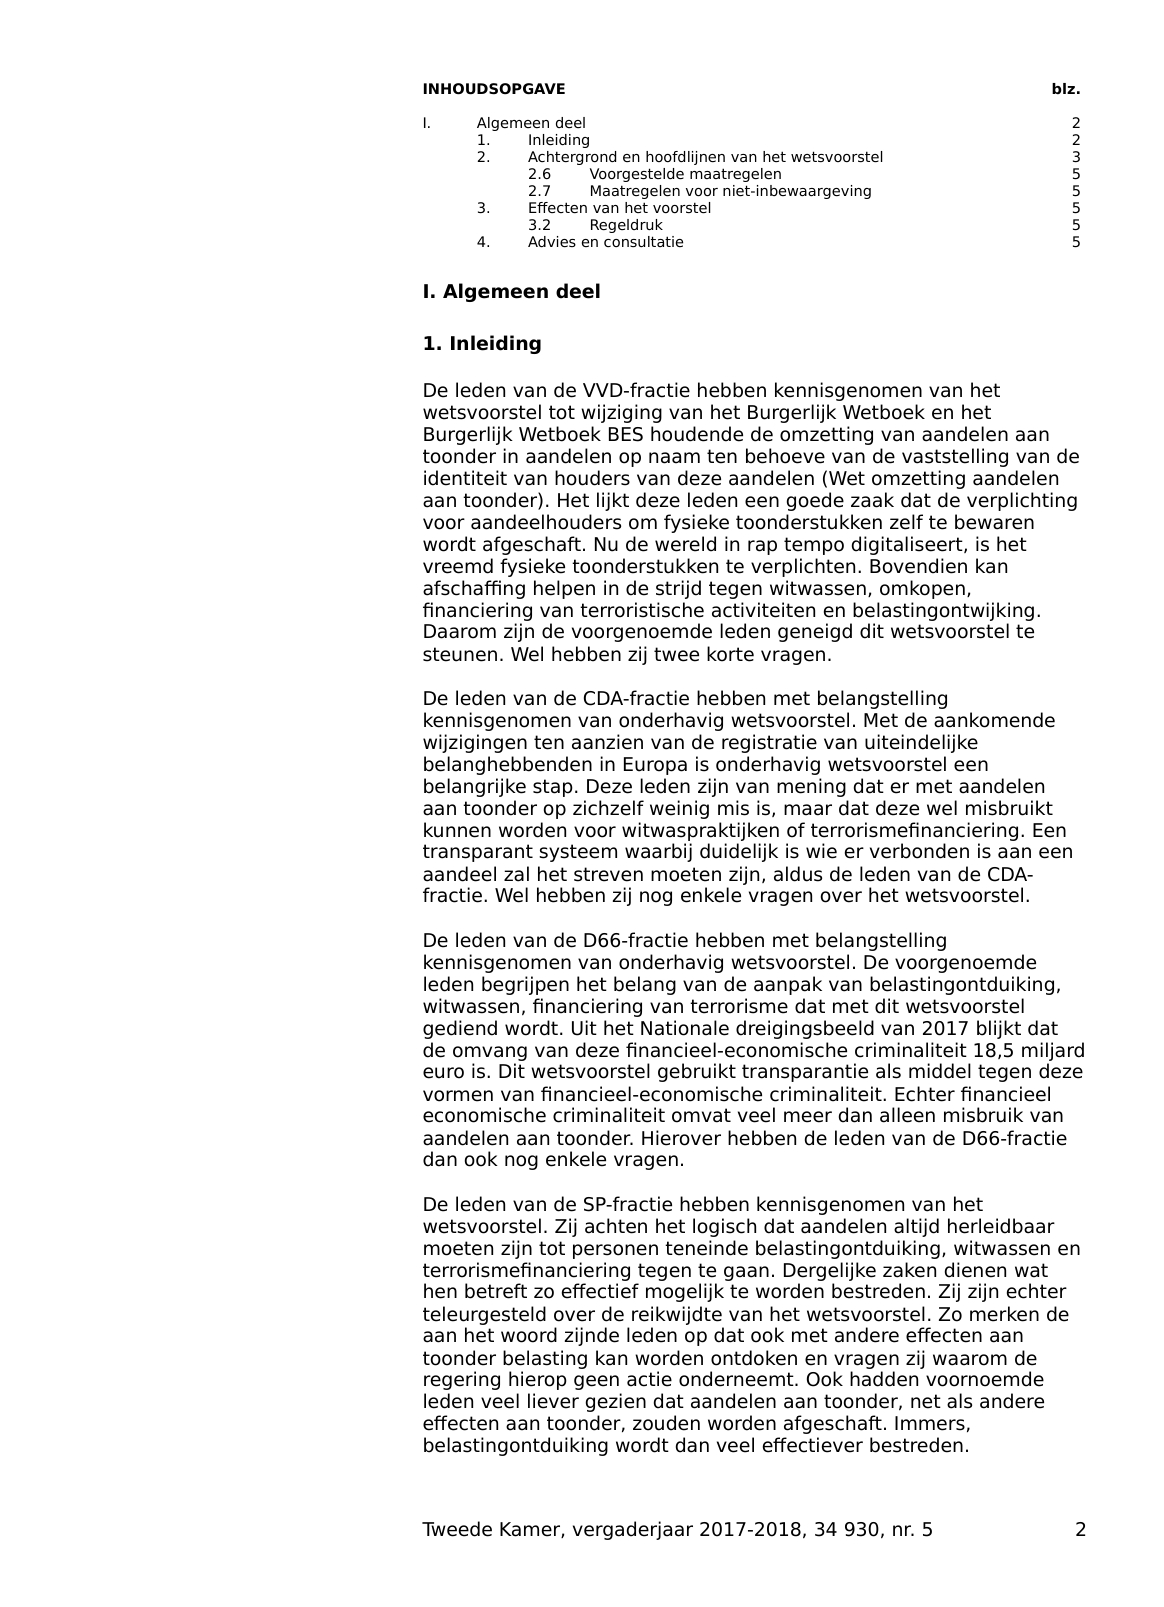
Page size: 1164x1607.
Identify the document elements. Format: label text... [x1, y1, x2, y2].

table_cell Voorgestelde maatregelen [583, 166, 1018, 183]
table_cell [471, 166, 522, 183]
table_cell 5 [1018, 217, 1087, 234]
text De leden van de SP-fractie hebben kennisgenomen van het wetsvoorstel. Zij achten het logisch dat aandelen altijd herleidbaar moeten zijn tot personen teneinde belastingontduiking, witwassen en terrorismefinanciering tegen te gaan. Dergelijke zaken dienen wat hen betreft zo effectief mogelijk te worden bestreden. Zij zijn echter teleurgesteld over de reikwijdte van het wetsvoorstel. Zo merken de aan het woord zijnde leden op dat ook met andere effecten aan toonder belasting kan worden ontdoken en vragen zij waarom de regering hierop geen actie onderneemt. Ook hadden voornoemde leden veel liever gezien dat aandelen aan toonder, net als andere effecten aan toonder, zouden worden afgeschaft. Immers, belastingontduiking wordt dan veel effectiever bestreden. [422, 1193, 1087, 1457]
table_cell 3. [471, 200, 522, 217]
table_cell Regeldruk [583, 217, 1018, 234]
table_cell [422, 200, 471, 217]
table_cell [471, 183, 522, 200]
table_cell 3 [1018, 149, 1087, 166]
subtitle I. Algemeen deel [422, 281, 1087, 303]
table_cell 3.2 [522, 217, 583, 234]
table_cell [422, 132, 471, 149]
table_cell [422, 98, 1087, 115]
table_cell 5 [1018, 234, 1087, 251]
table_header blz. [1018, 81, 1087, 98]
table_cell 2. [471, 149, 522, 166]
table_cell Maatregelen voor niet-inbewaargeving [583, 183, 1018, 200]
table_cell 4. [471, 234, 522, 251]
table_cell 2 [1018, 115, 1087, 132]
table_cell 1. [471, 132, 522, 149]
table_cell Achtergrond en hoofdlijnen van het wetsvoorstel [522, 149, 1018, 166]
text De leden van de VVD-fractie hebben kennisgenomen van het wetsvoorstel tot wijziging van het Burgerlijk Wetboek en het Burgerlijk Wetboek BES houdende de omzetting van aandelen aan toonder in aandelen op naam ten behoeve van de vaststelling van de identiteit van houders van deze aandelen (Wet omzetting aandelen aan toonder). Het lijkt deze leden een goede zaak dat de verplichting voor aandeelhouders om fysieke toonderstukken zelf te bewaren wordt afgeschaft. Nu de wereld in rap tempo digitaliseert, is het vreemd fysieke toonderstukken te verplichten. Bovendien kan afschaffing helpen in de strijd tegen witwassen, omkopen, financiering van terroristische activiteiten en belastingontwijking. Daarom zijn de voorgenoemde leden geneigd dit wetsvoorstel te steunen. Wel hebben zij twee korte vragen. [422, 380, 1087, 665]
text De leden van de D66-fractie hebben met belangstelling kennisgenomen van onderhavig wetsvoorstel. De voorgenoemde leden begrijpen het belang van de aanpak van belastingontduiking, witwassen, financiering van terrorisme dat met dit wetsvoorstel gediend wordt. Uit het Nationale dreigingsbeeld van 2017 blijkt dat de omvang van deze financieel-economische criminaliteit 18,5 miljard euro is. Dit wetsvoorstel gebruikt transparantie als middel tegen deze vormen van financieel-economische criminaliteit. Echter financieel economische criminaliteit omvat veel meer dan alleen misbruik van aandelen aan toonder. Hierover hebben de leden van de D66-fractie dan ook nog enkele vragen. [422, 929, 1087, 1171]
text De leden van de CDA-fractie hebben met belangstelling kennisgenomen van onderhavig wetsvoorstel. Met de aankomende wijzigingen ten aanzien van de registratie van uiteindelijke belanghebbenden in Europa is onderhavig wetsvoorstel een belangrijke stap. Deze leden zijn van mening dat er met aandelen aan toonder op zichzelf weinig mis is, maar dat deze wel misbruikt kunnen worden voor witwaspraktijken of terrorismefinanciering. Een transparant systeem waarbij duidelijk is wie er verbonden is aan een aandeel zal het streven moeten zijn, aldus de leden van de CDA-fractie. Wel hebben zij nog enkele vragen over het wetsvoorstel. [422, 688, 1087, 907]
table_cell 5 [1018, 183, 1087, 200]
table_cell 2.6 [522, 166, 583, 183]
subtitle 1. Inleiding [422, 333, 1087, 355]
table_cell Algemeen deel [471, 115, 1018, 132]
table_cell [422, 234, 471, 251]
table_cell Effecten van het voorstel [522, 200, 1018, 217]
table_cell 2 [1018, 132, 1087, 149]
table_cell [422, 217, 471, 234]
table_cell I. [422, 115, 471, 132]
table_cell [422, 166, 471, 183]
table_cell [422, 183, 471, 200]
table_cell 2.7 [522, 183, 583, 200]
table_cell [422, 149, 471, 166]
table_cell 5 [1018, 166, 1087, 183]
table_cell Inleiding [522, 132, 1018, 149]
table_cell Advies en consultatie [522, 234, 1018, 251]
table_header INHOUDSOPGAVE [422, 81, 1018, 98]
table_cell 5 [1018, 200, 1087, 217]
table_cell [471, 217, 522, 234]
